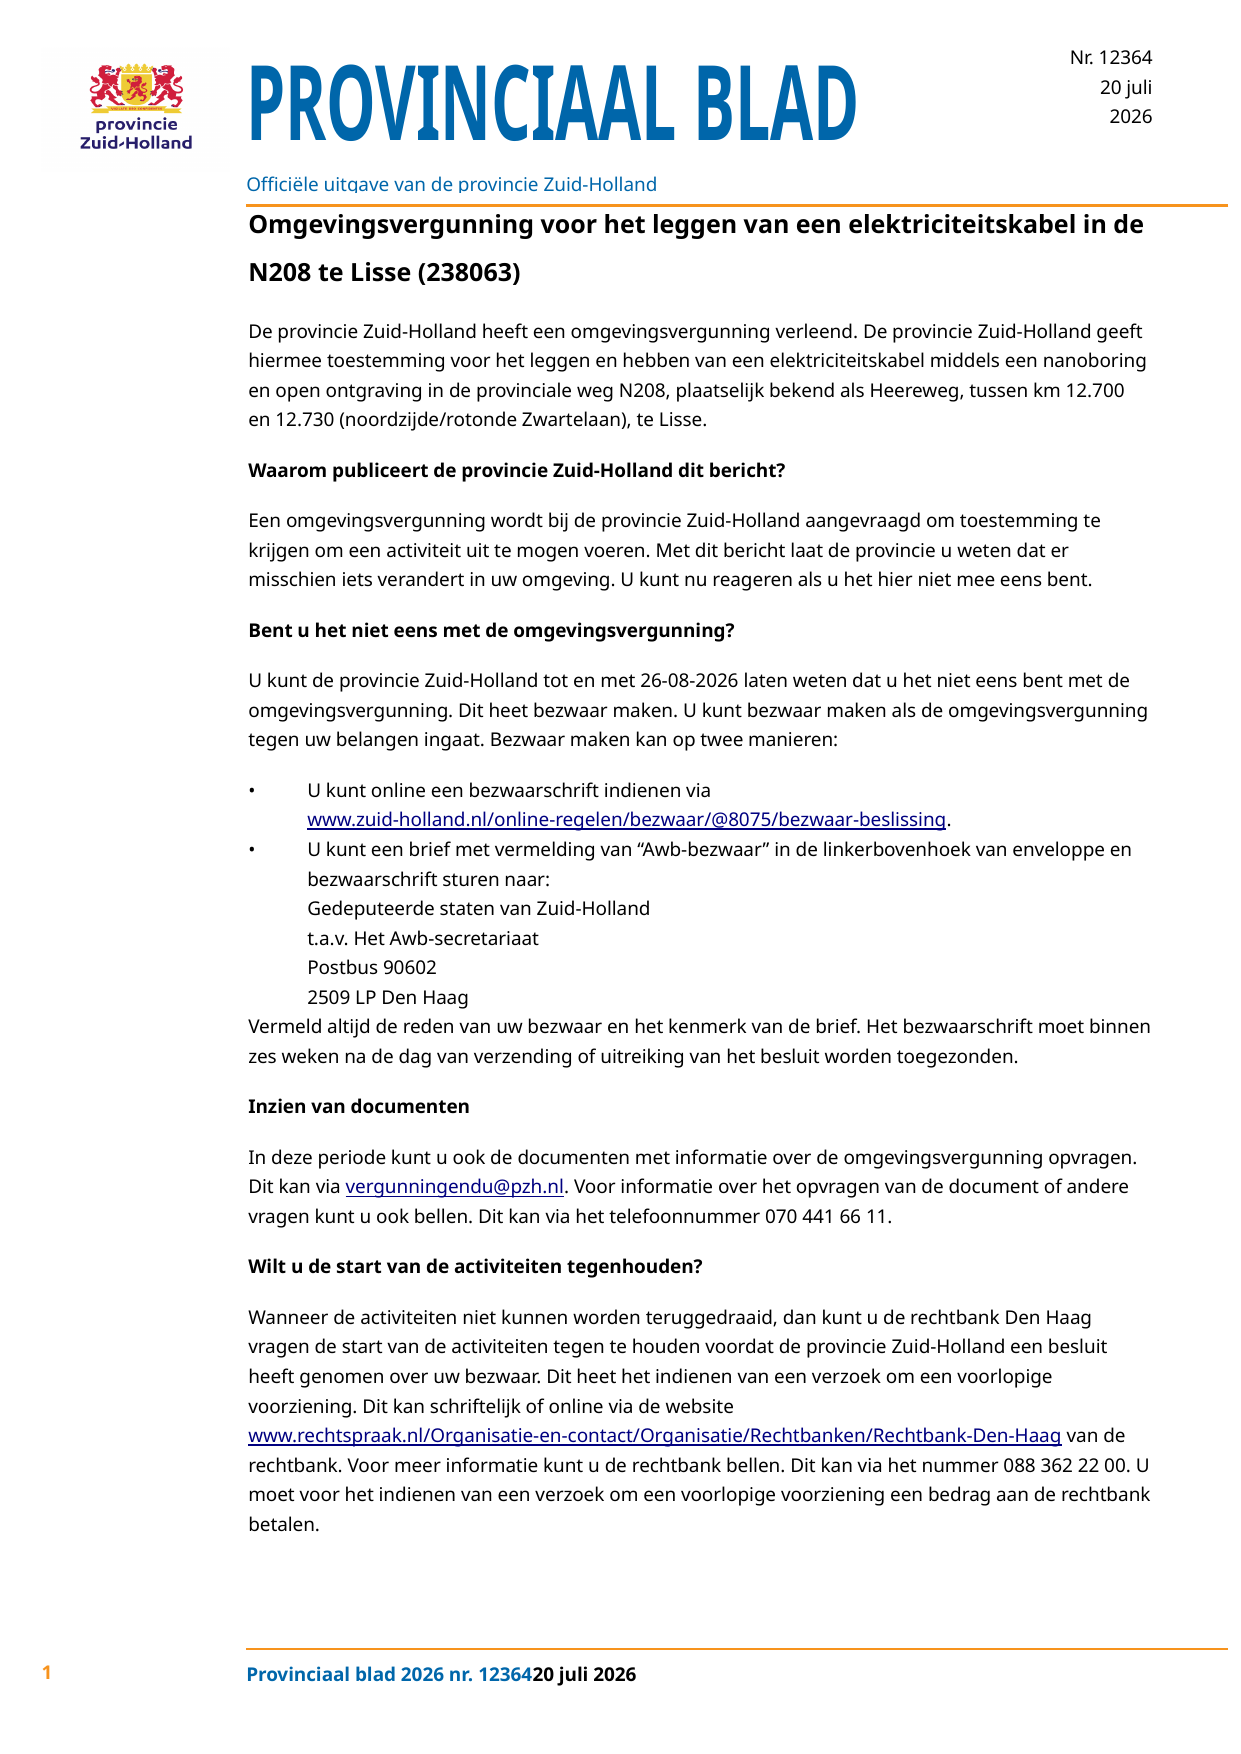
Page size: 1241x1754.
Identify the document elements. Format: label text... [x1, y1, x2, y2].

list t.a.v. Het Awb-secretariaat [248, 925, 1152, 951]
list 2509 LP Den Haag [248, 984, 1152, 1010]
text In deze periode kunt u ook de documenten met informatie over de omgevingsvergunning opvragen. Dit kan via vergunningendu@pzh.nl. Voor informatie over het opvragen van de document of andere vragen kunt u ook bellen. Dit kan via het telefoonnummer 070 441 66 11. [248, 1144, 1152, 1229]
text Wilt u de start van de activiteiten tegenhouden? [248, 1254, 1152, 1279]
text U kunt de provincie Zuid-Holland tot en met 26-08-2026 laten weten dat u het niet eens bent met de omgevingsvergunning. Dit heet bezwaar maken. U kunt bezwaar maken als de omgevingsvergunning tegen uw belangen ingaat. Bezwaar maken kan op twee manieren: [248, 667, 1152, 752]
text Een omgevingsvergunning wordt bij de provincie Zuid-Holland aangevraagd om toestemming te krijgen om een activiteit uit te mogen voeren. Met dit bericht laat de provincie u weten dat er misschien iets verandert in uw omgeving. U kunt nu reageren als u het hier niet mee eens bent. [248, 507, 1152, 592]
text Omgevingsvergunning voor het leggen van een elektriciteitskabel in de N208 te Lisse (238063) [248, 207, 1152, 288]
list Gedeputeerde staten van Zuid-Holland [248, 895, 1152, 921]
text Vermeld altijd de reden van uw bezwaar en het kenmerk van de brief. Het bezwaarschrift moet binnen zes weken na de dag van verzending of uitreiking van het besluit worden toegezonden. [248, 1014, 1152, 1069]
text Inzien van documenten [248, 1094, 1152, 1119]
text Waarom publiceert de provincie Zuid-Holland dit bericht? [248, 457, 1152, 483]
text De provincie Zuid-Holland heeft een omgevingsvergunning verleend. De provincie Zuid-Holland geeft hiermee toestemming voor het leggen en hebben van een elektriciteitskabel middels een nanoboring en open ontgraving in de provinciale weg N208, plaatselijk bekend als Heereweg, tussen km 12.700 en 12.730 (noordzijde/rotonde Zwartelaan), te Lisse. [248, 318, 1152, 432]
list Postbus 90602 [248, 954, 1152, 980]
text Wanneer de activiteiten niet kunnen worden teruggedraaid, dan kunt u de rechtbank Den Haag vragen de start van de activiteiten tegen te houden voordat de provincie Zuid-Holland een besluit heeft genomen over uw bezwaar. Dit heet het indienen van een verzoek om een voorlopige voorziening. Dit kan schriftelijk of online via de website www.rechtspraak.nl/Organisatie-en-contact/Organisatie/Rechtbanken/Rechtbank-Den-Haag van de rechtbank. Voor meer informatie kunt u de rechtbank bellen. Dit kan via het nummer 088 362 22 00. U moet voor het indienen van een verzoek om een voorlopige voorziening een bedrag aan de rechtbank betalen. [248, 1304, 1152, 1537]
picture [41, 47, 231, 172]
text Bent u het niet eens met de omgevingsvergunning? [248, 617, 1152, 643]
list U kunt een brief met vermelding van “Awb-bezwaar” in de linkerbovenhoek van enveloppe en bezwaarschrift sturen naar: [248, 836, 1152, 892]
list U kunt online een bezwaarschrift indienen via www.zuid-holland.nl/online-regelen/bezwaar/@8075/bezwaar-beslissing. [248, 777, 1152, 832]
